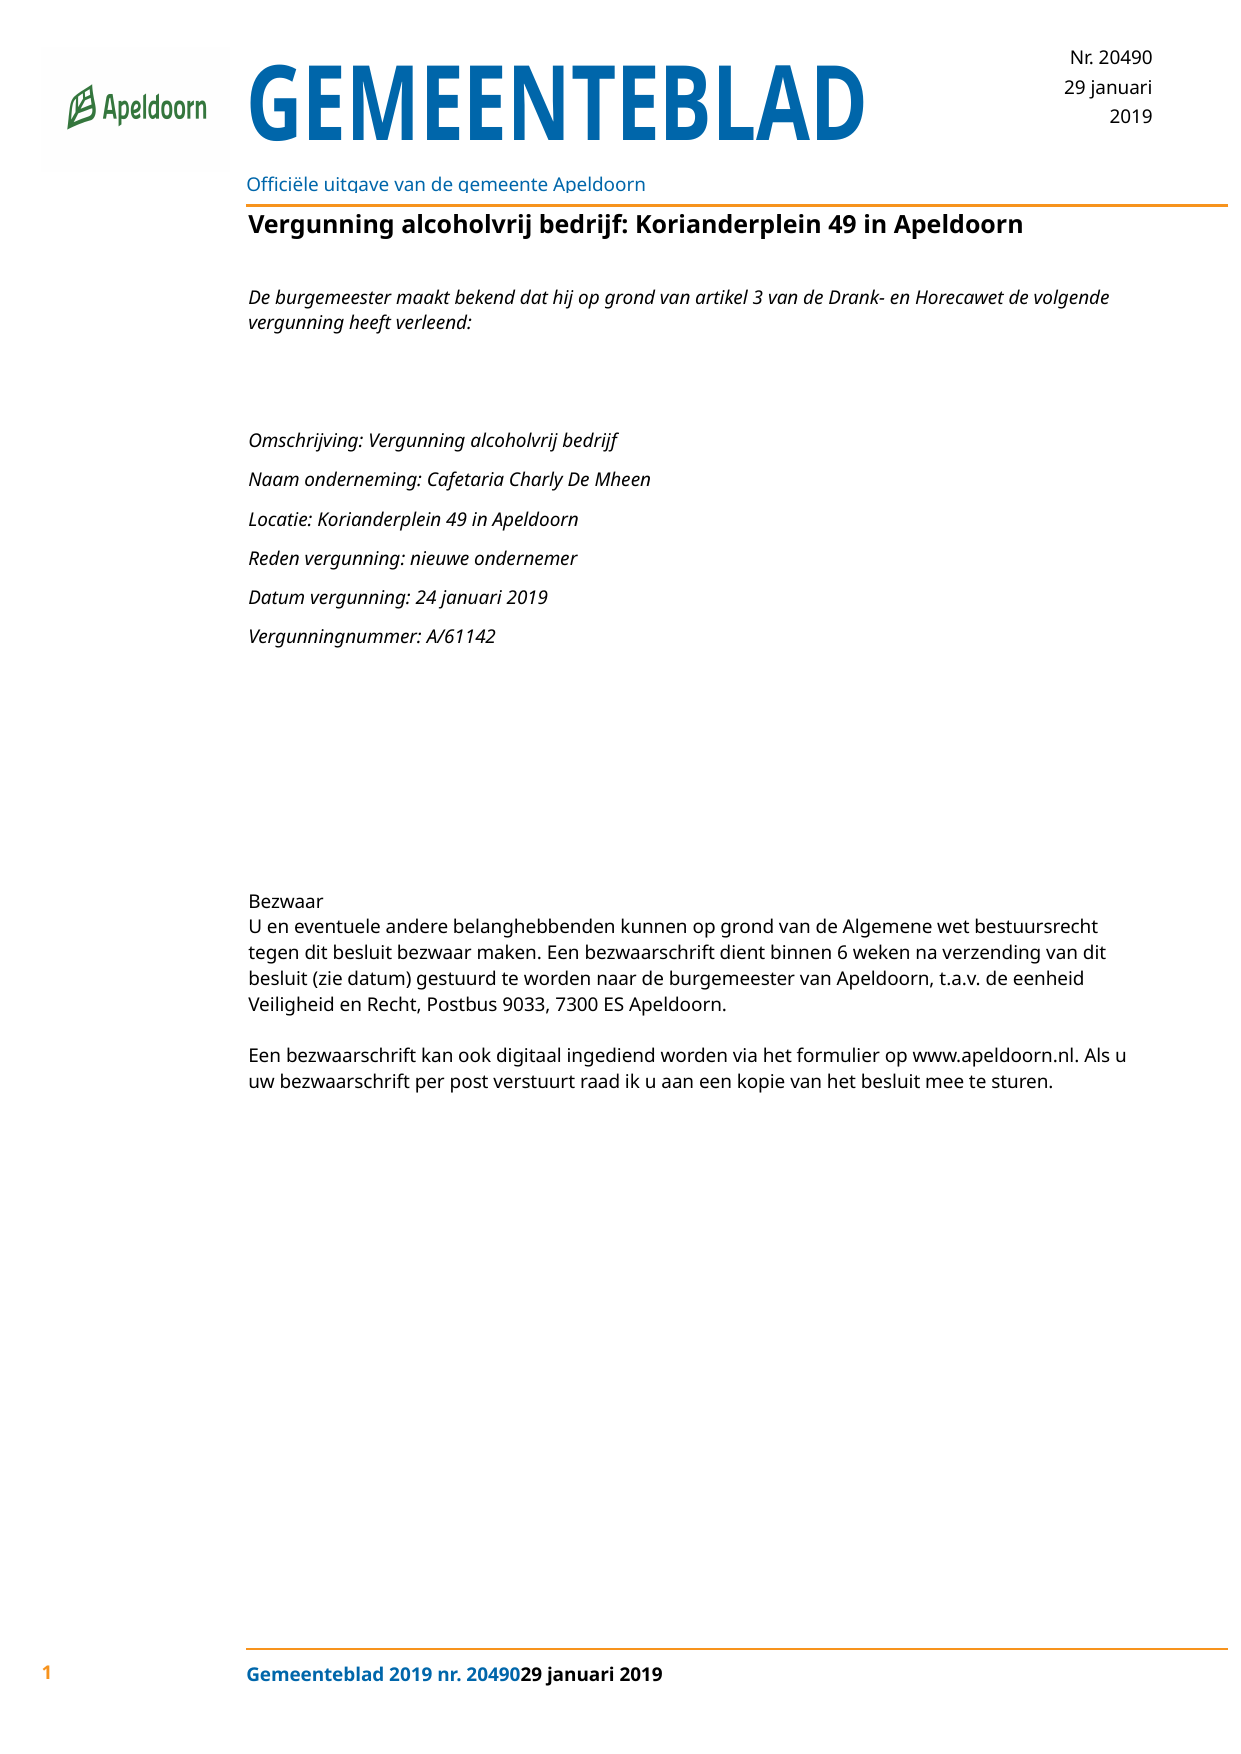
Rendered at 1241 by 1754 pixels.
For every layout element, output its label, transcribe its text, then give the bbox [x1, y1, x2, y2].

text Vergunningnummer: A/61142 [248, 624, 1152, 649]
text De burgemeester maakt bekend dat hij op grond van artikel 3 van de Drank- en Horecawet de volgende vergunning heeft verleend: [248, 284, 1152, 335]
text Reden vergunning: nieuwe ondernemer [248, 545, 1152, 571]
text Locatie: Korianderplein 49 in Apeldoorn [248, 506, 1152, 532]
text Omschrijving: Vergunning alcoholvrij bedrijf [248, 427, 1152, 453]
picture [41, 47, 231, 172]
text U en eventuele andere belanghebbenden kunnen op grond van de Algemene wet bestuursrecht tegen dit besluit bezwaar maken. Een bezwaarschrift dient binnen 6 weken na verzending van dit besluit (zie datum) gestuurd te worden naar de burgemeester van Apeldoorn, t.a.v. de eenheid Veiligheid en Recht, Postbus 9033, 7300 ES Apeldoorn. [248, 913, 1152, 1016]
text Vergunning alcoholvrij bedrijf: Korianderplein 49 in Apeldoorn [248, 207, 1152, 241]
text Naam onderneming: Cafetaria Charly De Mheen [248, 467, 1152, 492]
text Datum vergunning: 24 januari 2019 [248, 584, 1152, 610]
text Een bezwaarschrift kan ook digitaal ingediend worden via het formulier op www.apeldoorn.nl. Als u uw bezwaarschrift per post verstuurt raad ik u aan een kopie van het besluit mee te sturen. [248, 1042, 1152, 1094]
text Bezwaar [248, 888, 1152, 913]
